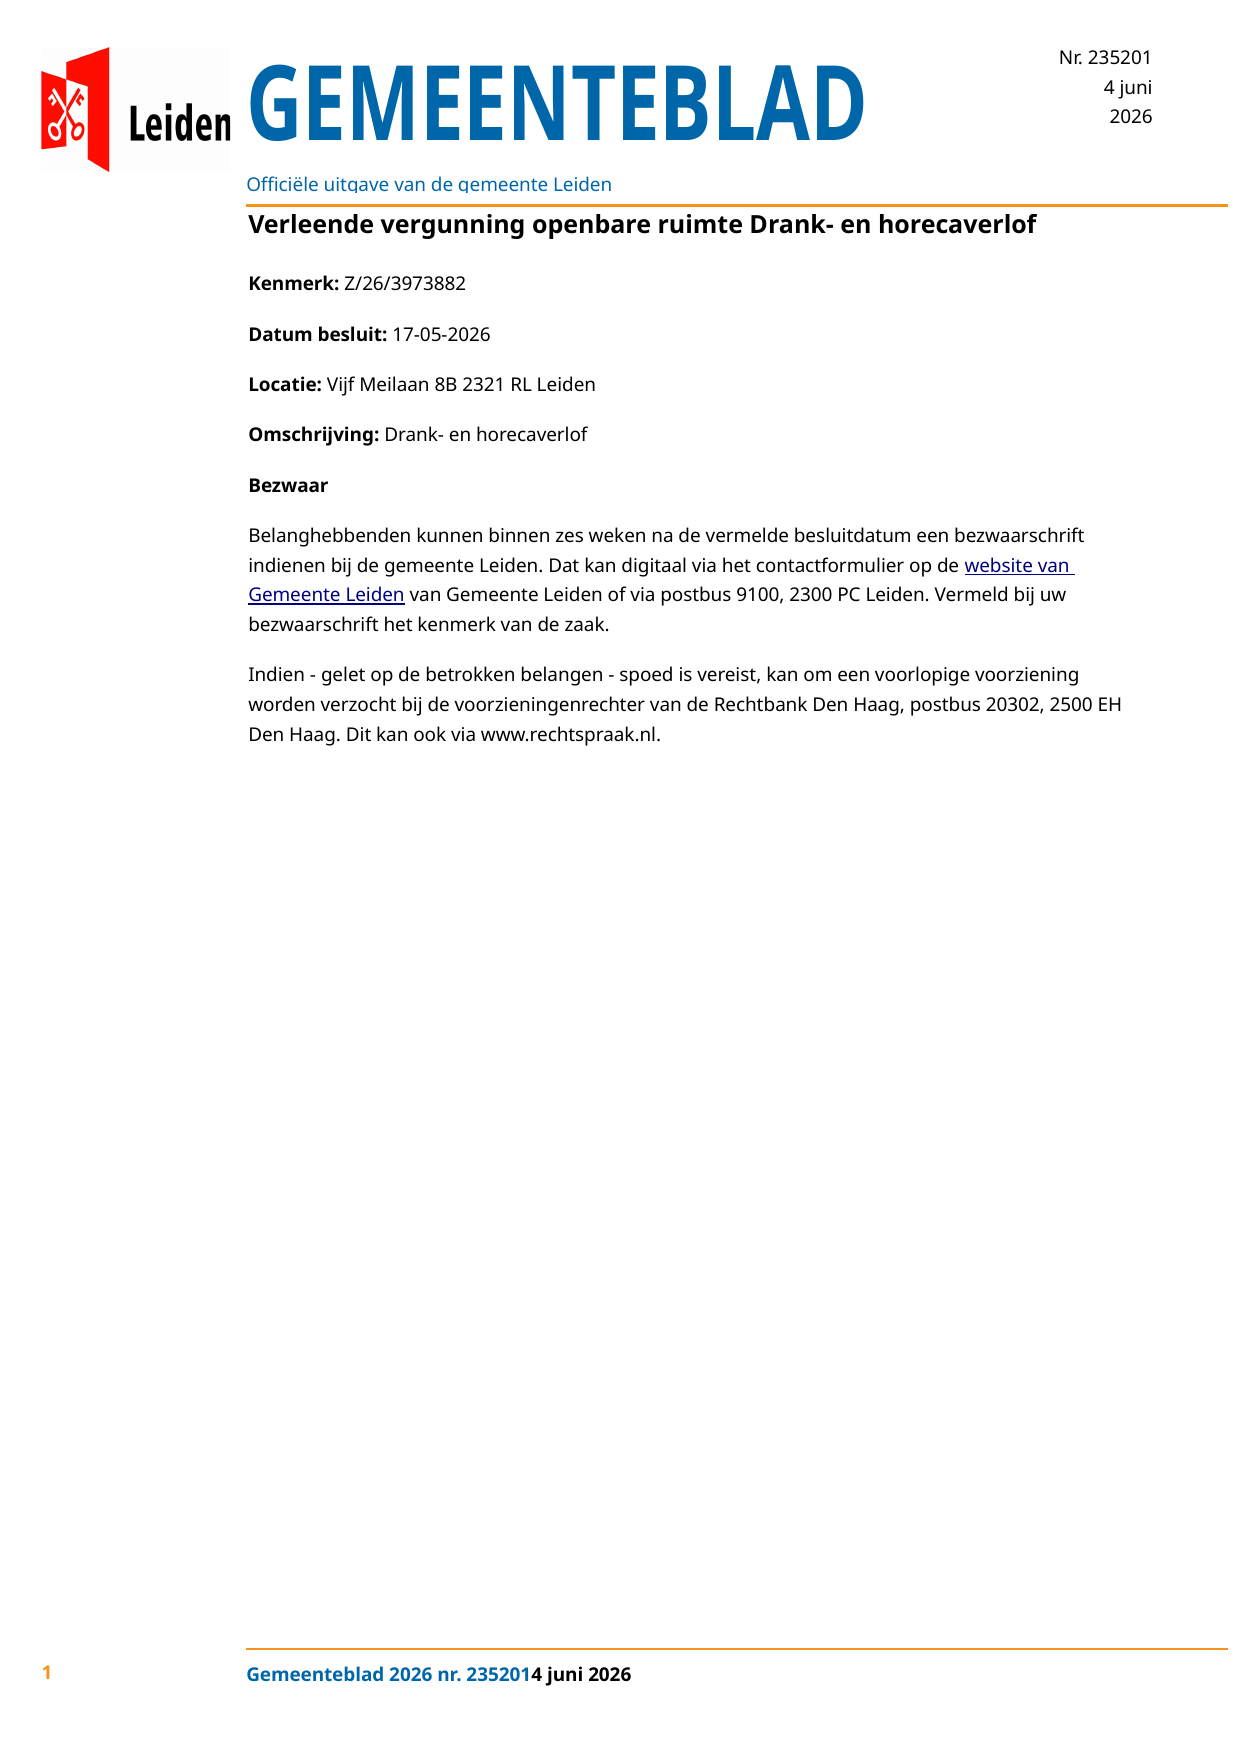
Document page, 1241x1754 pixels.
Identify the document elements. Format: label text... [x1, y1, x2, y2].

picture [41, 47, 231, 172]
text Datum besluit: 17-05-2026 [248, 321, 1152, 346]
text Locatie: Vijf Meilaan 8B 2321 RL Leiden [248, 371, 1152, 397]
text Bezwaar [248, 472, 1152, 498]
text Omschrijving: Drank- en horecaverlof [248, 422, 1152, 447]
text Kenmerk: Z/26/3973882 [248, 270, 1152, 296]
text Verleende vergunning openbare ruimte Drank- en horecaverlof [248, 207, 1152, 241]
text Belanghebbenden kunnen binnen zes weken na de vermelde besluitdatum een bezwaarschrift indienen bij de gemeente Leiden. Dat kan digitaal via het contactformulier op de website van Gemeente Leiden van Gemeente Leiden of via postbus 9100, 2300 PC Leiden. Vermeld bij uw bezwaarschrift het kenmerk van de zaak. [248, 522, 1152, 637]
text Indien - gelet op de betrokken belangen - spoed is vereist, kan om een voorlopige voorziening worden verzocht bij de voorzieningenrechter van de Rechtbank Den Haag, postbus 20302, 2500 EH Den Haag. Dit kan ook via www.rechtspraak.nl. [248, 662, 1152, 746]
